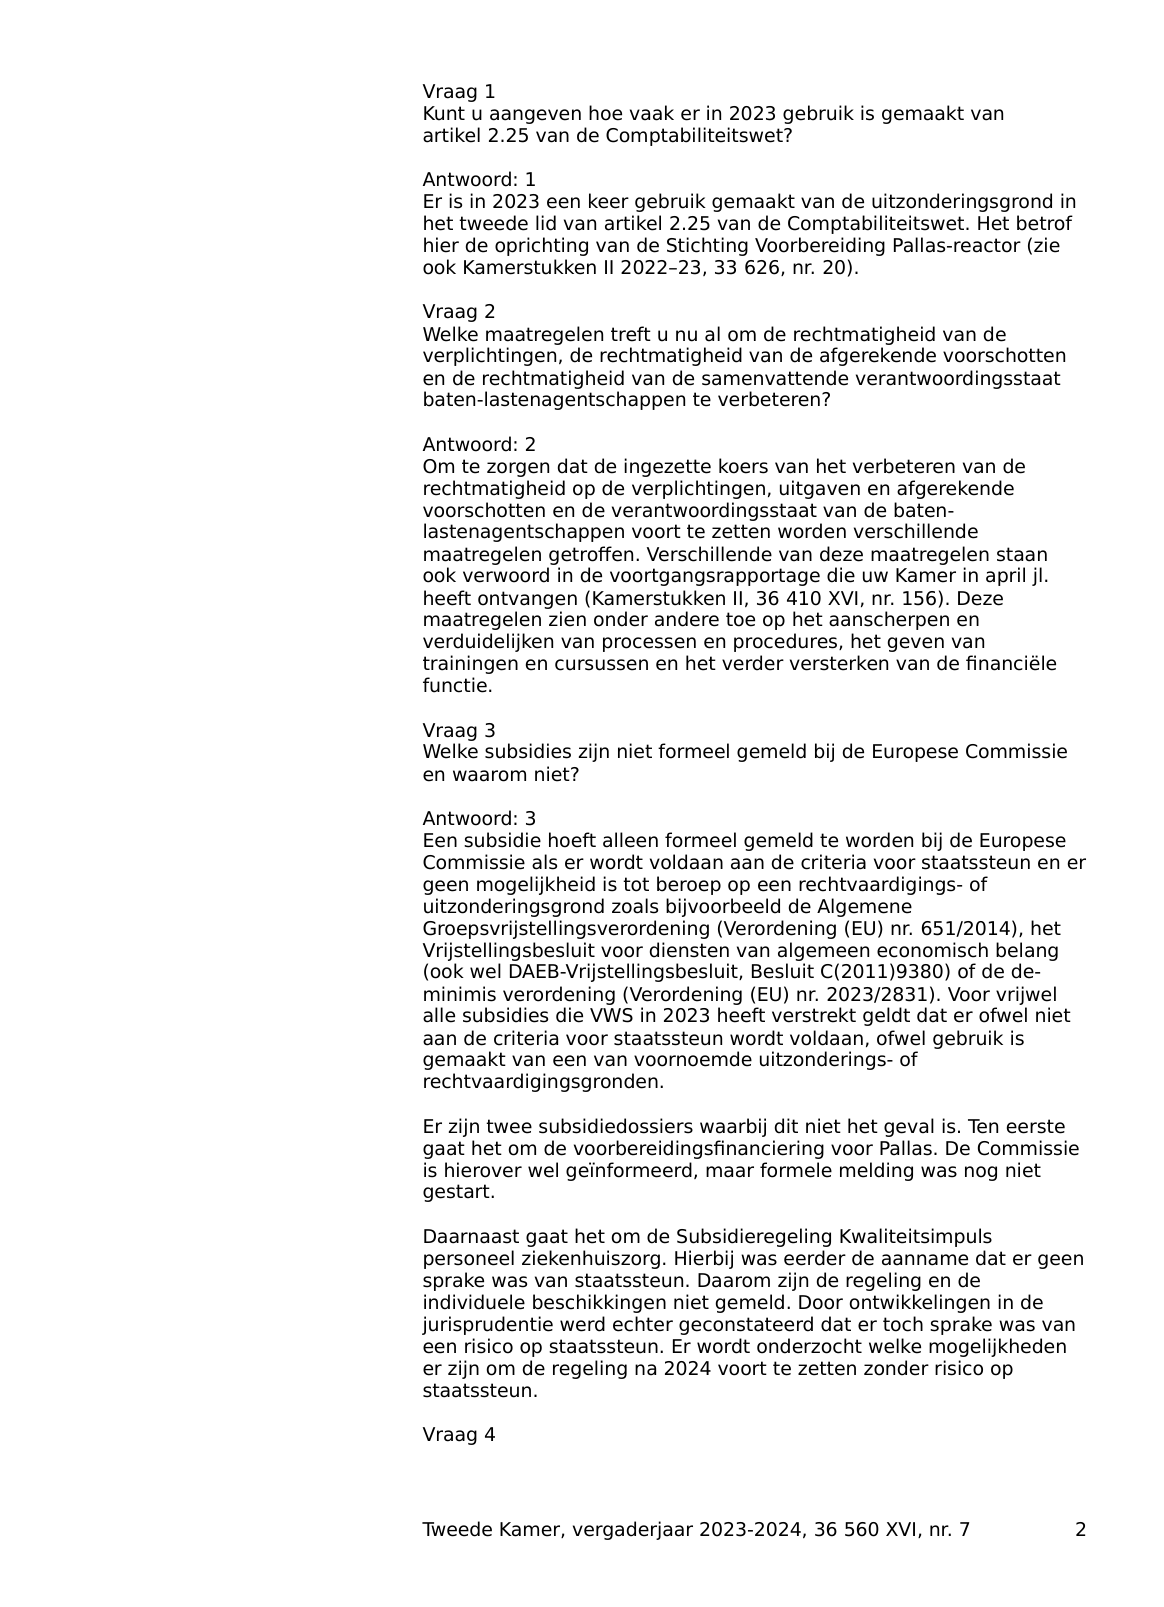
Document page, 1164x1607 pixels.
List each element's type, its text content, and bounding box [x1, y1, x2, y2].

text Er is in 2023 een keer gebruik gemaakt van de uitzonderingsgrond in het tweede lid van artikel 2.25 van de Comptabiliteitswet. Het betrof hier de oprichting van de Stichting Voorbereiding Pallas-reactor (zie ook Kamerstukken II 2022–23, 33 626, nr. 20). [422, 191, 1087, 279]
text Welke subsidies zijn niet formeel gemeld bij de Europese Commissie en waarom niet? [422, 741, 1087, 785]
text Welke maatregelen treft u nu al om de rechtmatigheid van de verplichtingen, de rechtmatigheid van de afgerekende voorschotten en de rechtmatigheid van de samenvattende verantwoordingsstaat baten-lastenagentschappen te verbeteren? [422, 323, 1087, 411]
text Om te zorgen dat de ingezette koers van het verbeteren van de rechtmatigheid op de verplichtingen, uitgaven en afgerekende voorschotten en de verantwoordingsstaat van de baten-lastenagentschappen voort te zetten worden verschillende maatregelen getroffen. Verschillende van deze maatregelen staan ook verwoord in de voortgangsrapportage die uw Kamer in april jl. heeft ontvangen (Kamerstukken II, 36 410 XVI, nr. 156). Deze maatregelen zien onder andere toe op het aanscherpen en verduidelijken van processen en procedures, het geven van trainingen en cursussen en het verder versterken van de financiële functie. [422, 456, 1087, 697]
text Een subsidie hoeft alleen formeel gemeld te worden bij de Europese Commissie als er wordt voldaan aan de criteria voor staatssteun en er geen mogelijkheid is tot beroep op een rechtvaardigings- of uitzonderingsgrond zoals bijvoorbeeld de Algemene Groepsvrijstellingsverordening (Verordening (EU) nr. 651/2014), het Vrijstellingsbesluit voor diensten van algemeen economisch belang (ook wel DAEB-Vrijstellingsbesluit, Besluit C(2011)9380) of de de-minimis verordening (Verordening (EU) nr. 2023/2831). Voor vrijwel alle subsidies die VWS in 2023 heeft verstrekt geldt dat er ofwel niet aan de criteria voor staatssteun wordt voldaan, ofwel gebruik is gemaakt van een van voornoemde uitzonderings- of rechtvaardigingsgronden. [422, 829, 1087, 1093]
text Er zijn twee subsidiedossiers waarbij dit niet het geval is. Ten eerste gaat het om de voorbereidingsfinanciering voor Pallas. De Commissie is hierover wel geïnformeerd, maar formele melding was nog niet gestart. [422, 1116, 1087, 1203]
text Antwoord: 3 [422, 808, 1087, 829]
text Vraag 3 [422, 719, 1087, 741]
text Antwoord: 2 [422, 433, 1087, 456]
text Antwoord: 1 [422, 169, 1087, 191]
text Vraag 2 [422, 301, 1087, 323]
text Daarnaast gaat het om de Subsidieregeling Kwaliteitsimpuls personeel ziekenhuiszorg. Hierbij was eerder de aanname dat er geen sprake was van staatssteun. Daarom zijn de regeling en de individuele beschikkingen niet gemeld. Door ontwikkelingen in de jurisprudentie werd echter geconstateerd dat er toch sprake was van een risico op staatssteun. Er wordt onderzocht welke mogelijkheden er zijn om de regeling na 2024 voort te zetten zonder risico op staatssteun. [422, 1226, 1087, 1401]
text Vraag 4 [422, 1424, 1087, 1446]
text Kunt u aangeven hoe vaak er in 2023 gebruik is gemaakt van artikel 2.25 van de Comptabiliteitswet? [422, 103, 1087, 147]
text Vraag 1 [422, 81, 1087, 103]
